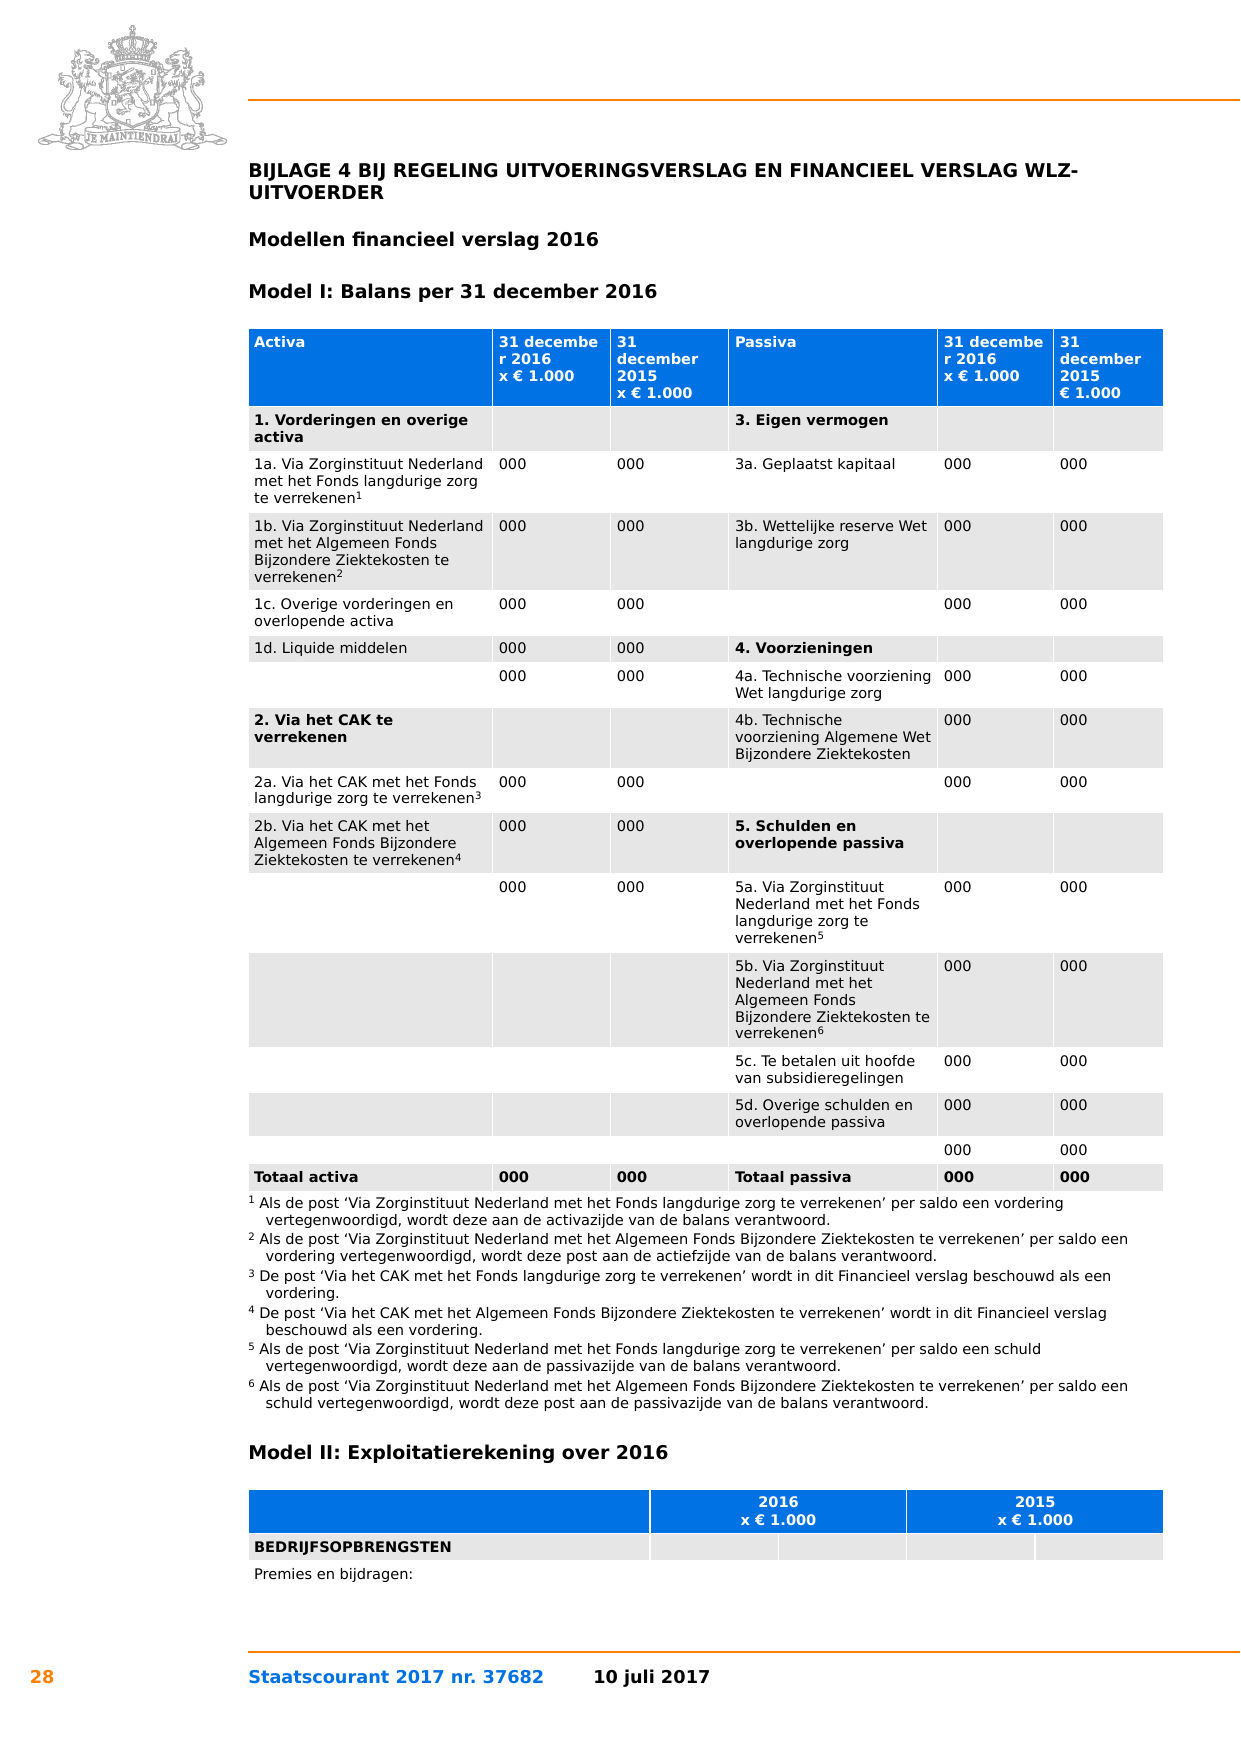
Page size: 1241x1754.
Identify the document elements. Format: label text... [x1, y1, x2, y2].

table_cell [249, 1048, 492, 1091]
table_cell [907, 1534, 1034, 1560]
table_cell 000 [611, 663, 728, 706]
table_cell 000 [938, 708, 1053, 768]
table_cell [249, 953, 492, 1047]
table_cell 4b. Technische voorziening Algemene Wet Bijzondere Ziektekosten [729, 708, 937, 768]
table_cell 000 [611, 452, 728, 512]
table_cell [651, 1561, 778, 1588]
table_cell [493, 708, 610, 768]
subtitle BIJLAGE 4 BIJ REGELING UITVOERINGSVERSLAG EN FINANCIEEL VERSLAG WLZ-UITVOERDER [248, 160, 1163, 204]
table_cell [729, 591, 937, 634]
table_cell [1054, 407, 1163, 451]
table_cell Premies en bijdragen: [249, 1561, 649, 1588]
table_cell [729, 769, 937, 812]
table_cell 000 [611, 513, 728, 590]
table_cell 000 [611, 813, 728, 873]
table_cell 000 [938, 953, 1053, 1047]
table_cell 2b. Via het CAK met het Algemeen Fonds Bijzondere Ziektekosten te verrekenen4 [249, 813, 492, 873]
table_cell 000 [493, 813, 610, 873]
table_cell 000 [1054, 513, 1163, 590]
table_cell [249, 1137, 492, 1163]
table_cell 5d. Overige schulden en overlopende passiva [729, 1093, 937, 1136]
table_cell [938, 407, 1053, 451]
table_cell 000 [938, 1093, 1053, 1136]
text Modellen financieel verslag 2016 [248, 229, 1163, 251]
table_cell 5. Schulden en overlopende passiva [729, 813, 937, 873]
table_cell 000 [493, 452, 610, 512]
table_cell 1c. Overige vorderingen en overlopende activa [249, 591, 492, 634]
table_cell 000 [1054, 875, 1163, 952]
table_cell [938, 813, 1053, 873]
table_cell 000 [493, 1164, 610, 1191]
table_header [249, 1490, 649, 1533]
table_cell 000 [493, 769, 610, 812]
table_cell 4a. Technische voorziening Wet langdurige zorg [729, 663, 937, 706]
table_cell [493, 1137, 610, 1163]
table_cell 3b. Wettelijke reserve Wet langdurige zorg [729, 513, 937, 590]
table_cell [729, 1137, 937, 1163]
table_cell 4. Voorzieningen [729, 636, 937, 662]
table_cell [611, 407, 728, 451]
table_cell 3. Eigen vermogen [729, 407, 937, 451]
table_cell 1 Als de post ‘Via Zorginstituut Nederland met het Fonds langdurige zorg te verrekenen’ per saldo een vordering vertegenwoordigd, wordt deze aan de activazijde van de balans verantwoord. 2 Als de post ‘Via Zorginstituut Nederland met het Algemeen Fonds Bijzondere Ziektekosten te verrekenen’ per saldo een vordering vertegenwoordigd, wordt deze post aan de actiefzijde van de balans verantwoord. 3 De post ‘Via het CAK met het Fonds langdurige zorg te verrekenen’ wordt in dit Financieel verslag beschouwd als een vordering. 4 De post ‘Via het CAK met het Algemeen Fonds Bijzondere Ziektekosten te verrekenen’ wordt in dit Financieel verslag beschouwd als een vordering. 5 Als de post ‘Via Zorginstituut Nederland met het Fonds langdurige zorg te verrekenen’ per saldo een schuld vertegenwoordigd, wordt deze aan de passivazijde van de balans verantwoord. 6 Als de post ‘Via Zorginstituut Nederland met het Algemeen Fonds Bijzondere Ziektekosten te verrekenen’ per saldo een schuld vertegenwoordigd, wordt deze post aan de passivazijde van de balans verantwoord. [248, 1192, 1163, 1412]
table_cell 000 [611, 591, 728, 634]
table_cell [779, 1534, 906, 1560]
table_cell 000 [611, 636, 728, 662]
table_cell 000 [1054, 1093, 1163, 1136]
table_cell [611, 708, 728, 768]
table_cell Totaal passiva [729, 1164, 937, 1191]
table_cell 000 [938, 769, 1053, 812]
table_cell 5c. Te betalen uit hoofde van subsidieregelingen [729, 1048, 937, 1091]
table_cell 2. Via het CAK te verrekenen [249, 708, 492, 768]
table_cell 000 [1054, 452, 1163, 512]
table_header 31 december 2016 x € 1.000 [938, 329, 1053, 406]
table_cell 1b. Via Zorginstituut Nederland met het Algemeen Fonds Bijzondere Ziektekosten te verrekenen2 [249, 513, 492, 590]
table_header Activa [249, 329, 492, 406]
table_cell [779, 1561, 906, 1588]
table_header Passiva [729, 329, 937, 406]
table_cell 000 [1054, 1164, 1163, 1191]
table_cell 2a. Via het CAK met het Fonds langdurige zorg te verrekenen3 [249, 769, 492, 812]
table_cell [249, 875, 492, 952]
subtitle Model II: Exploitatierekening over 2016 [248, 1442, 1163, 1464]
table_cell 000 [493, 663, 610, 706]
table_cell [651, 1534, 778, 1560]
table_cell 000 [938, 1164, 1053, 1191]
table_header 2015 x € 1.000 [907, 1490, 1163, 1533]
table_cell 000 [493, 591, 610, 634]
table_header 31 december 2016 x € 1.000 [493, 329, 610, 406]
table_cell [1054, 813, 1163, 873]
table_cell [611, 953, 728, 1047]
table_header 31 december 2015 € 1.000 [1054, 329, 1163, 406]
table_cell [249, 663, 492, 706]
table_cell 000 [1054, 663, 1163, 706]
table_cell [907, 1561, 1034, 1588]
table_cell 000 [938, 452, 1053, 512]
table_cell Totaal activa [249, 1164, 492, 1191]
table_cell 000 [611, 769, 728, 812]
table_header 31 december 2015 x € 1.000 [611, 329, 728, 406]
table_cell [611, 1093, 728, 1136]
table_cell [493, 1048, 610, 1091]
picture [38, 25, 227, 150]
table_cell [493, 407, 610, 451]
table_cell 5a. Via Zorginstituut Nederland met het Fonds langdurige zorg te verrekenen5 [729, 875, 937, 952]
table_cell 000 [1054, 591, 1163, 634]
table_cell 000 [611, 875, 728, 952]
table_cell [1054, 636, 1163, 662]
table_cell 000 [938, 591, 1053, 634]
table_cell [493, 953, 610, 1047]
table_cell 000 [938, 1048, 1053, 1091]
table_cell 5b. Via Zorginstituut Nederland met het Algemeen Fonds Bijzondere Ziektekosten te verrekenen6 [729, 953, 937, 1047]
table_header 2016 x € 1.000 [651, 1490, 906, 1533]
table_cell 000 [493, 513, 610, 590]
table_cell 000 [1054, 1048, 1163, 1091]
table_cell 000 [1054, 769, 1163, 812]
table_cell 000 [611, 1164, 728, 1191]
table_cell 000 [1054, 1137, 1163, 1163]
subtitle Model I: Balans per 31 december 2016 [248, 281, 1163, 303]
table_cell 1a. Via Zorginstituut Nederland met het Fonds langdurige zorg te verrekenen1 [249, 452, 492, 512]
table_cell 000 [938, 663, 1053, 706]
table_cell BEDRIJFSOPBRENGSTEN [249, 1534, 649, 1560]
table_cell 000 [493, 636, 610, 662]
table_cell [493, 1093, 610, 1136]
table_cell [611, 1048, 728, 1091]
table_cell 000 [938, 875, 1053, 952]
table_cell [1036, 1534, 1163, 1560]
table_cell [1036, 1561, 1163, 1588]
table_cell 000 [493, 875, 610, 952]
table_cell 3a. Geplaatst kapitaal [729, 452, 937, 512]
table_cell [938, 636, 1053, 662]
table_cell 000 [1054, 708, 1163, 768]
table_cell 1. Vorderingen en overige activa [249, 407, 492, 451]
table_cell 000 [938, 513, 1053, 590]
table_cell 000 [1054, 953, 1163, 1047]
table_cell [249, 1093, 492, 1136]
table_cell 1d. Liquide middelen [249, 636, 492, 662]
table_cell [611, 1137, 728, 1163]
table_cell 000 [938, 1137, 1053, 1163]
